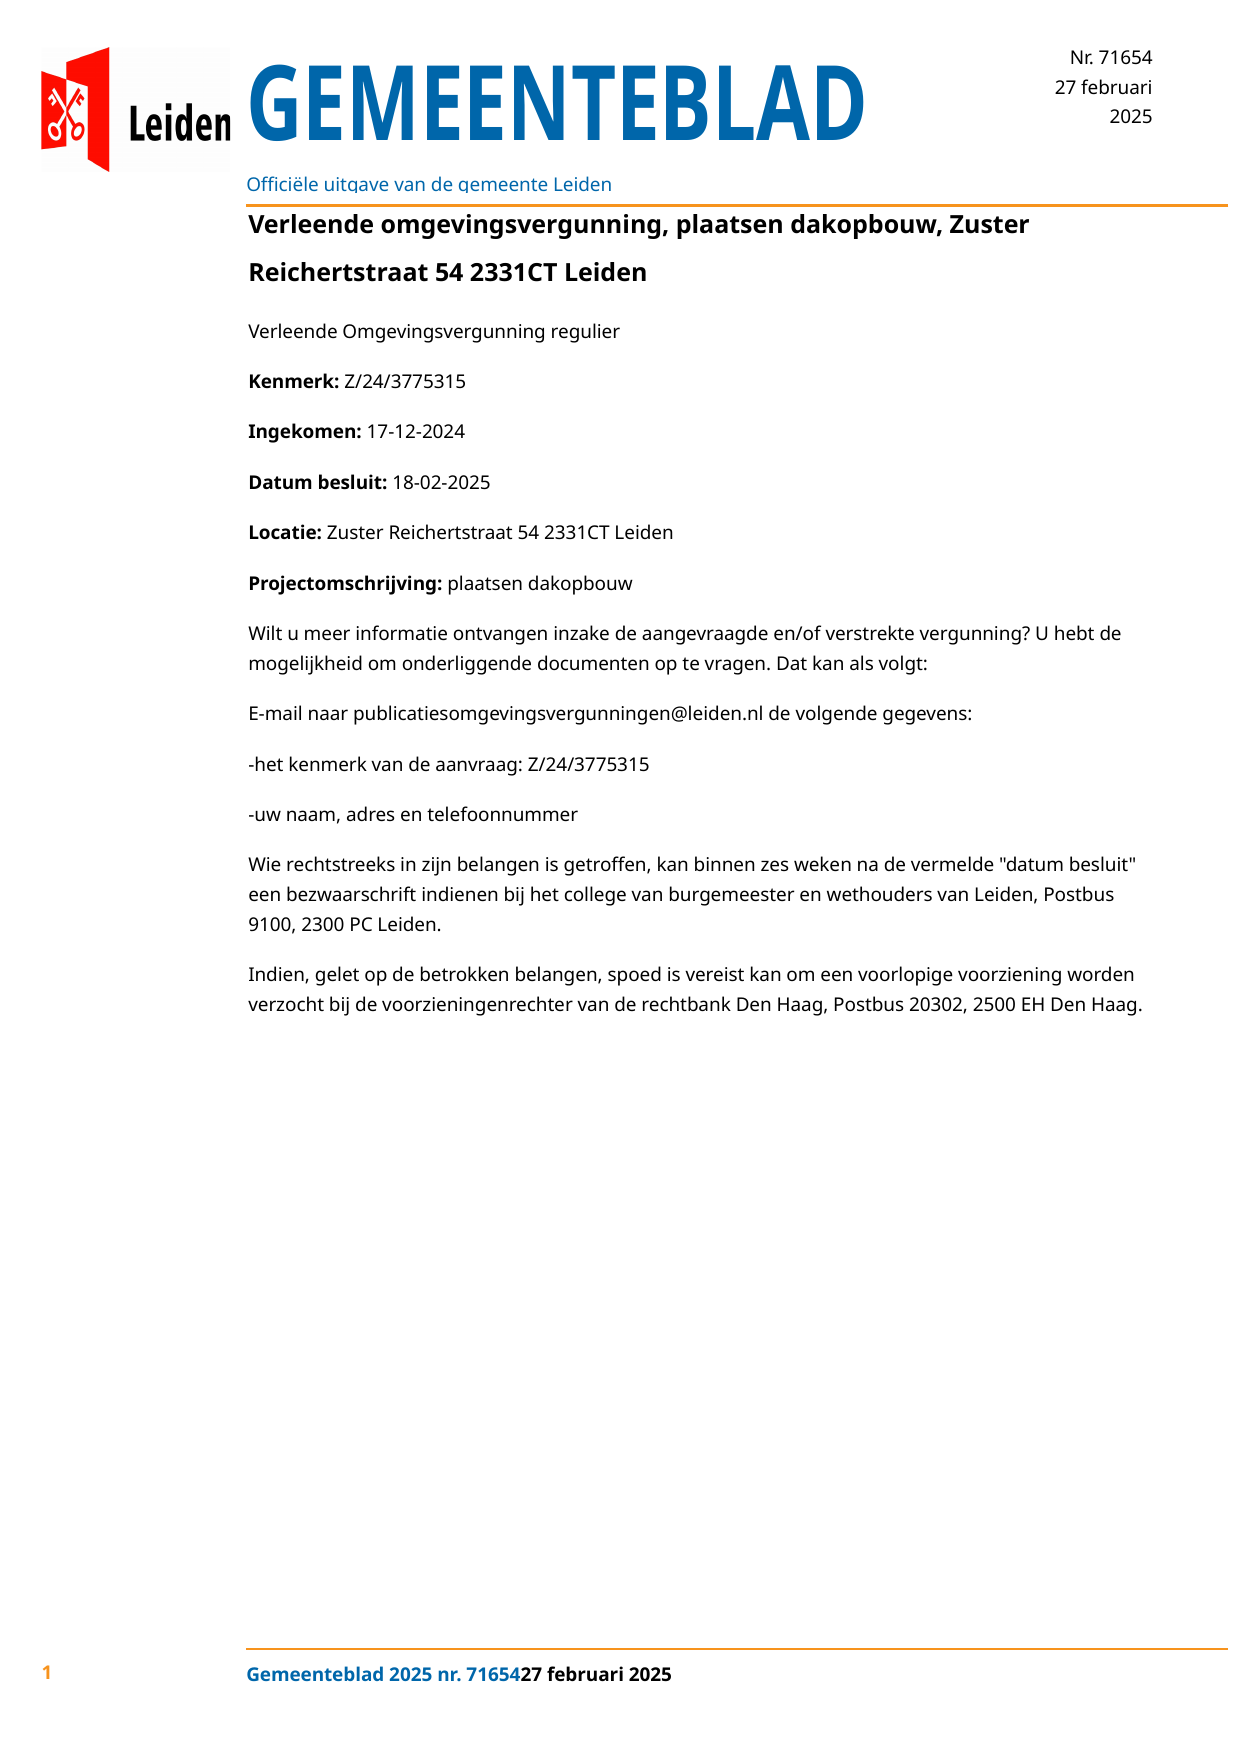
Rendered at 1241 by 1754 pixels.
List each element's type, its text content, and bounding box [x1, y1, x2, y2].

picture [41, 47, 231, 172]
text -het kenmerk van de aanvraag: Z/24/3775315 [248, 751, 1152, 777]
text Verleende omgevingsvergunning, plaatsen dakopbouw, Zuster Reichertstraat 54 2331CT Leiden [248, 207, 1152, 288]
text Datum besluit: 18-02-2025 [248, 469, 1152, 495]
text -uw naam, adres en telefoonnummer [248, 801, 1152, 827]
text Locatie: Zuster Reichertstraat 54 2331CT Leiden [248, 519, 1152, 545]
text Wie rechtstreeks in zijn belangen is getroffen, kan binnen zes weken na de vermelde "datum besluit" een bezwaarschrift indienen bij het college van burgemeester en wethouders van Leiden, Postbus 9100, 2300 PC Leiden. [248, 852, 1152, 937]
text Wilt u meer informatie ontvangen inzake de aangevraagde en/of verstrekte vergunning? U hebt de mogelijkheid om onderliggende documenten op te vragen. Dat kan als volgt: [248, 620, 1152, 676]
text E-mail naar publicatiesomgevingsvergunningen@leiden.nl de volgende gegevens: [248, 700, 1152, 726]
text Kenmerk: Z/24/3775315 [248, 368, 1152, 394]
text Verleende Omgevingsvergunning regulier [248, 318, 1152, 344]
text Ingekomen: 17-12-2024 [248, 419, 1152, 444]
text Indien, gelet op de betrokken belangen, spoed is vereist kan om een voorlopige voorziening worden verzocht bij de voorzieningenrechter van de rechtbank Den Haag, Postbus 20302, 2500 EH Den Haag. [248, 961, 1152, 1017]
text Projectomschrijving: plaatsen dakopbouw [248, 570, 1152, 596]
